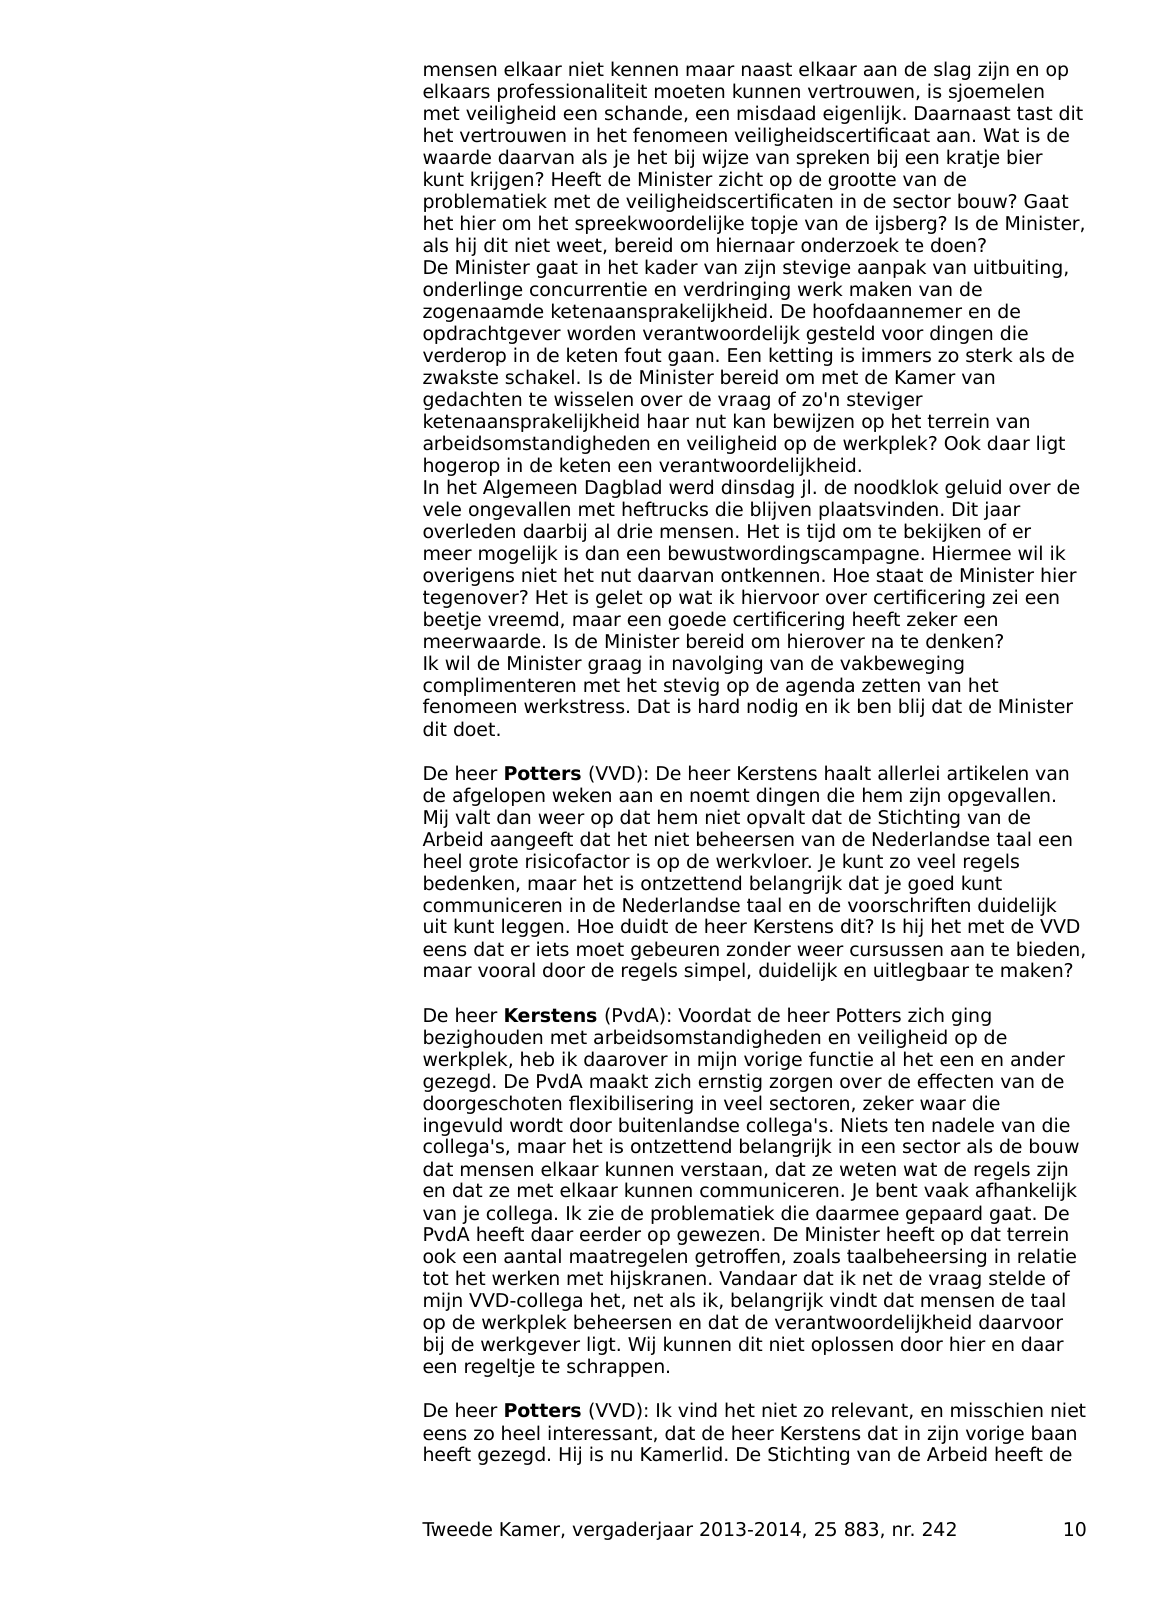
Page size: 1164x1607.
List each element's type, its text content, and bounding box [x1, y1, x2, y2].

text De heer Potters (VVD): De heer Kerstens haalt allerlei artikelen van de afgelopen weken aan en noemt dingen die hem zijn opgevallen. Mij valt dan weer op dat hem niet opvalt dat de Stichting van de Arbeid aangeeft dat het niet beheersen van de Nederlandse taal een heel grote risicofactor is op de werkvloer. Je kunt zo veel regels bedenken, maar het is ontzettend belangrijk dat je goed kunt communiceren in de Nederlandse taal en de voorschriften duidelijk uit kunt leggen. Hoe duidt de heer Kerstens dit? Is hij het met de VVD eens dat er iets moet gebeuren zonder weer cursussen aan te bieden, maar vooral door de regels simpel, duidelijk en uitlegbaar te maken? [422, 763, 1087, 982]
text In het Algemeen Dagblad werd dinsdag jl. de noodklok geluid over de vele ongevallen met heftrucks die blijven plaatsvinden. Dit jaar overleden daarbij al drie mensen. Het is tijd om te bekijken of er meer mogelijk is dan een bewustwordingscampagne. Hiermee wil ik overigens niet het nut daarvan ontkennen. Hoe staat de Minister hier tegenover? Het is gelet op wat ik hiervoor over certificering zei een beetje vreemd, maar een goede certificering heeft zeker een meerwaarde. Is de Minister bereid om hierover na te denken? [422, 477, 1087, 652]
text Ik wil de Minister graag in navolging van de vakbeweging complimenteren met het stevig op de agenda zetten van het fenomeen werkstress. Dat is hard nodig en ik ben blij dat de Minister dit doet. [422, 652, 1087, 740]
text De Minister gaat in het kader van zijn stevige aanpak van uitbuiting, onderlinge concurrentie en verdringing werk maken van de zogenaamde ketenaansprakelijkheid. De hoofdaannemer en de opdrachtgever worden verantwoordelijk gesteld voor dingen die verderop in de keten fout gaan. Een ketting is immers zo sterk als de zwakste schakel. Is de Minister bereid om met de Kamer van gedachten te wisselen over de vraag of zo'n steviger ketenaansprakelijkheid haar nut kan bewijzen op het terrein van arbeidsomstandigheden en veiligheid op de werkplek? Ook daar ligt hogerop in de keten een verantwoordelijkheid. [422, 257, 1087, 477]
text mensen elkaar niet kennen maar naast elkaar aan de slag zijn en op elkaars professionaliteit moeten kunnen vertrouwen, is sjoemelen met veiligheid een schande, een misdaad eigenlijk. Daarnaast tast dit het vertrouwen in het fenomeen veiligheidscertificaat aan. Wat is de waarde daarvan als je het bij wijze van spreken bij een kratje bier kunt krijgen? Heeft de Minister zicht op de grootte van de problematiek met de veiligheidscertificaten in de sector bouw? Gaat het hier om het spreekwoordelijke topje van de ijsberg? Is de Minister, als hij dit niet weet, bereid om hiernaar onderzoek te doen? [422, 59, 1087, 257]
text De heer Potters (VVD): Ik vind het niet zo relevant, en misschien niet eens zo heel interessant, dat de heer Kerstens dat in zijn vorige baan heeft gezegd. Hij is nu Kamerlid. De Stichting van de Arbeid heeft de [422, 1400, 1087, 1466]
text De heer Kerstens (PvdA): Voordat de heer Potters zich ging bezighouden met arbeidsomstandigheden en veiligheid op de werkplek, heb ik daarover in mijn vorige functie al het een en ander gezegd. De PvdA maakt zich ernstig zorgen over de effecten van de doorgeschoten flexibilisering in veel sectoren, zeker waar die ingevuld wordt door buitenlandse collega's. Niets ten nadele van die collega's, maar het is ontzettend belangrijk in een sector als de bouw dat mensen elkaar kunnen verstaan, dat ze weten wat de regels zijn en dat ze met elkaar kunnen communiceren. Je bent vaak afhankelijk van je collega. Ik zie de problematiek die daarmee gepaard gaat. De PvdA heeft daar eerder op gewezen. De Minister heeft op dat terrein ook een aantal maatregelen getroffen, zoals taalbeheersing in relatie tot het werken met hijskranen. Vandaar dat ik net de vraag stelde of mijn VVD-collega het, net als ik, belangrijk vindt dat mensen de taal op de werkplek beheersen en dat de verantwoordelijkheid daarvoor bij de werkgever ligt. Wij kunnen dit niet oplossen door hier en daar een regeltje te schrappen. [422, 1004, 1087, 1378]
